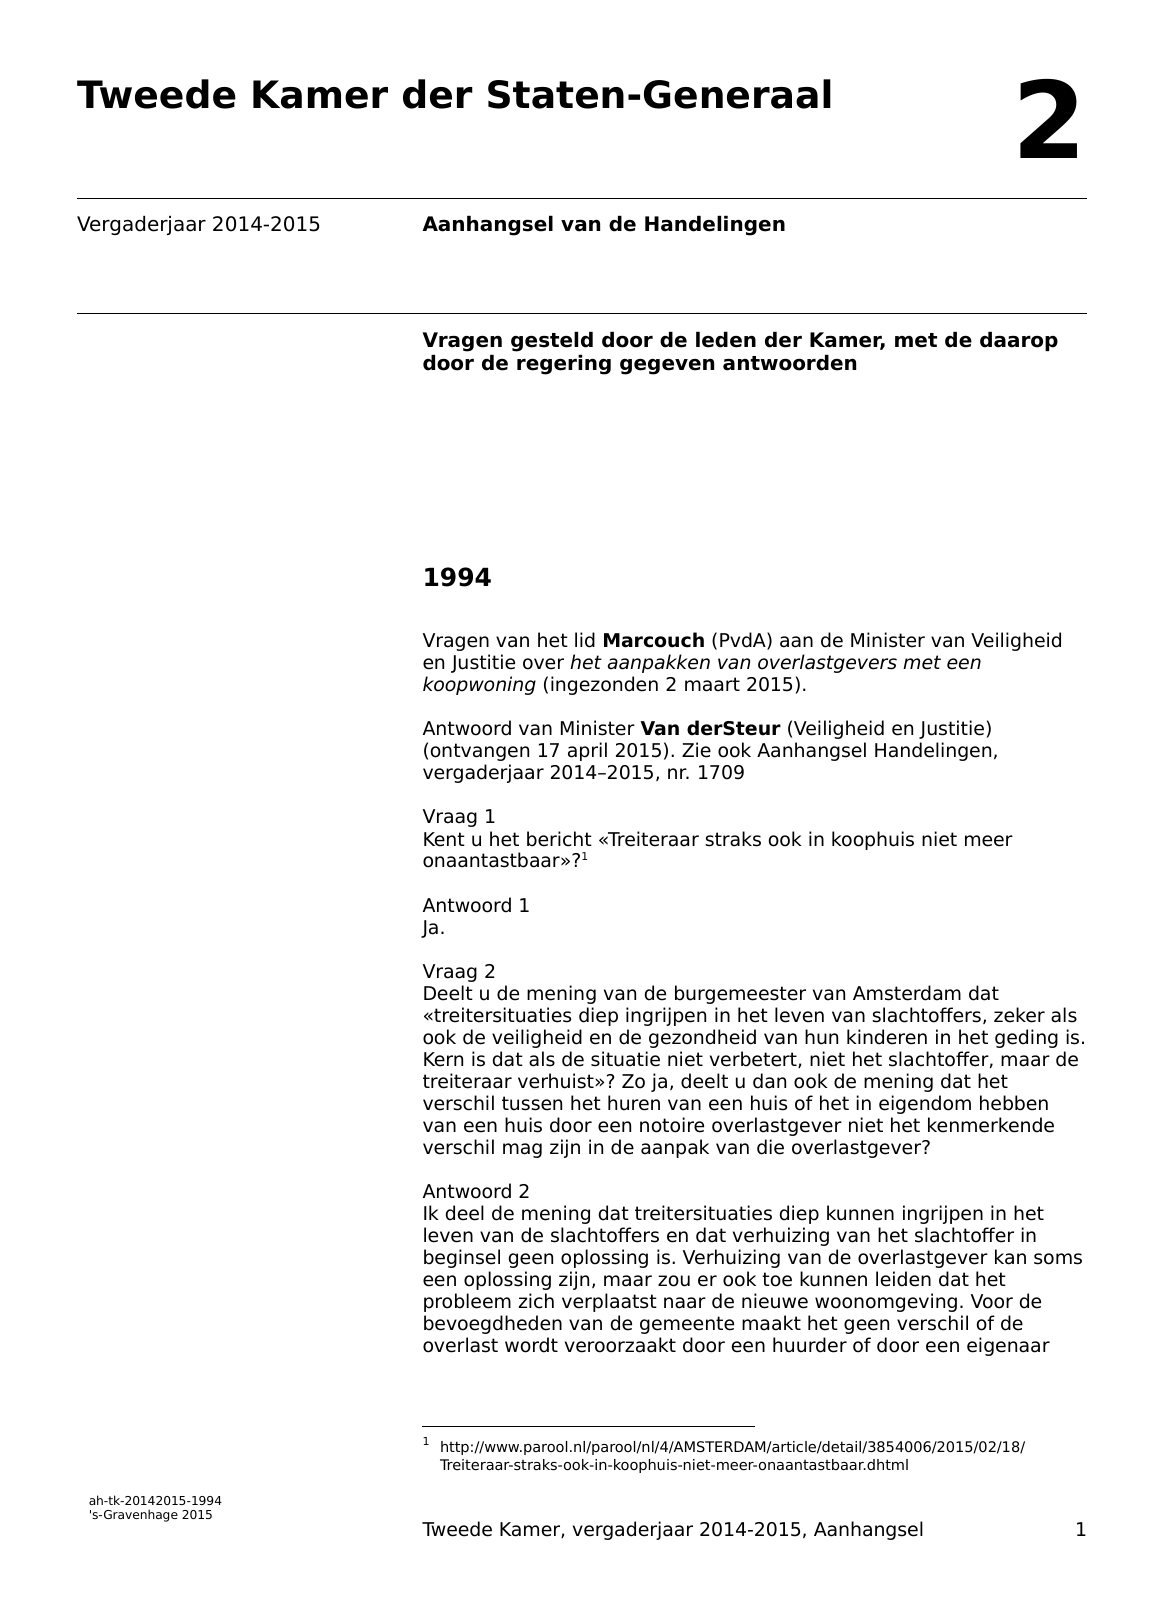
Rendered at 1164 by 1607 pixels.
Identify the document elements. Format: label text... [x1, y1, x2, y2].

text Vragen van het lid Marcouch (PvdA) aan de Minister van Veiligheid en Justitie over het aanpakken van overlastgevers met een koopwoning (ingezonden 2 maart 2015). [422, 630, 1087, 696]
text http://www.parool.nl/parool/nl/4/AMSTERDAM/article/detail/3854006/2015/02/18/Treiteraar-straks-ook-in-koophuis-niet-meer-onaantastbaar.dhtml [422, 1435, 1087, 1474]
text ah-tk-20142015-1994 [88, 1494, 323, 1508]
text 's-Gravenhage 2015 [88, 1508, 323, 1522]
text Vraag 1 [422, 806, 1087, 828]
table_header 2 [886, 59, 1087, 198]
text Antwoord 2 [422, 1181, 1087, 1203]
table_header Tweede Kamer der Staten-Generaal [77, 59, 886, 198]
text Ja. [422, 917, 1087, 938]
text Antwoord van Minister Van derSteur (Veiligheid en Justitie) (ontvangen 17 april 2015). Zie ook Aanhangsel Handelingen, vergaderjaar 2014–2015, nr. 1709 [422, 718, 1087, 784]
table_cell [77, 314, 422, 375]
text Vraag 2 [422, 961, 1087, 983]
table_cell Aanhangsel van de Handelingen [422, 199, 1087, 313]
table_cell Vergaderjaar 2014-2015 [77, 199, 422, 313]
text Deelt u de mening van de burgemeester van Amsterdam dat «treitersituaties diep ingrijpen in het leven van slachtoffers, zeker als ook de veiligheid en de gezondheid van hun kinderen in het geding is. Kern is dat als de situatie niet verbetert, niet het slachtoffer, maar de treiteraar verhuist»? Zo ja, deelt u dan ook de mening dat het verschil tussen het huren van een huis of het in eigendom hebben van een huis door een notoire overlastgever niet het kenmerkende verschil mag zijn in de aanpak van die overlastgever? [422, 983, 1087, 1158]
text Antwoord 1 [422, 894, 1087, 917]
text Ik deel de mening dat treitersituaties diep kunnen ingrijpen in het leven van de slachtoffers en dat verhuizing van het slachtoffer in beginsel geen oplossing is. Verhuizing van de overlastgever kan soms een oplossing zijn, maar zou er ook toe kunnen leiden dat het probleem zich verplaatst naar de nieuwe woonomgeving. Voor de bevoegdheden van de gemeente maakt het geen verschil of de overlast wordt veroorzaakt door een huurder of door een eigenaar [422, 1203, 1087, 1357]
text 1994 [422, 563, 1087, 592]
table_cell Vragen gesteld door de leden der Kamer, met de daarop door de regering gegeven antwoorden [422, 314, 1087, 375]
text Kent u het bericht «Treiteraar straks ook in koophuis niet meer onaantastbaar»? [422, 828, 1087, 872]
